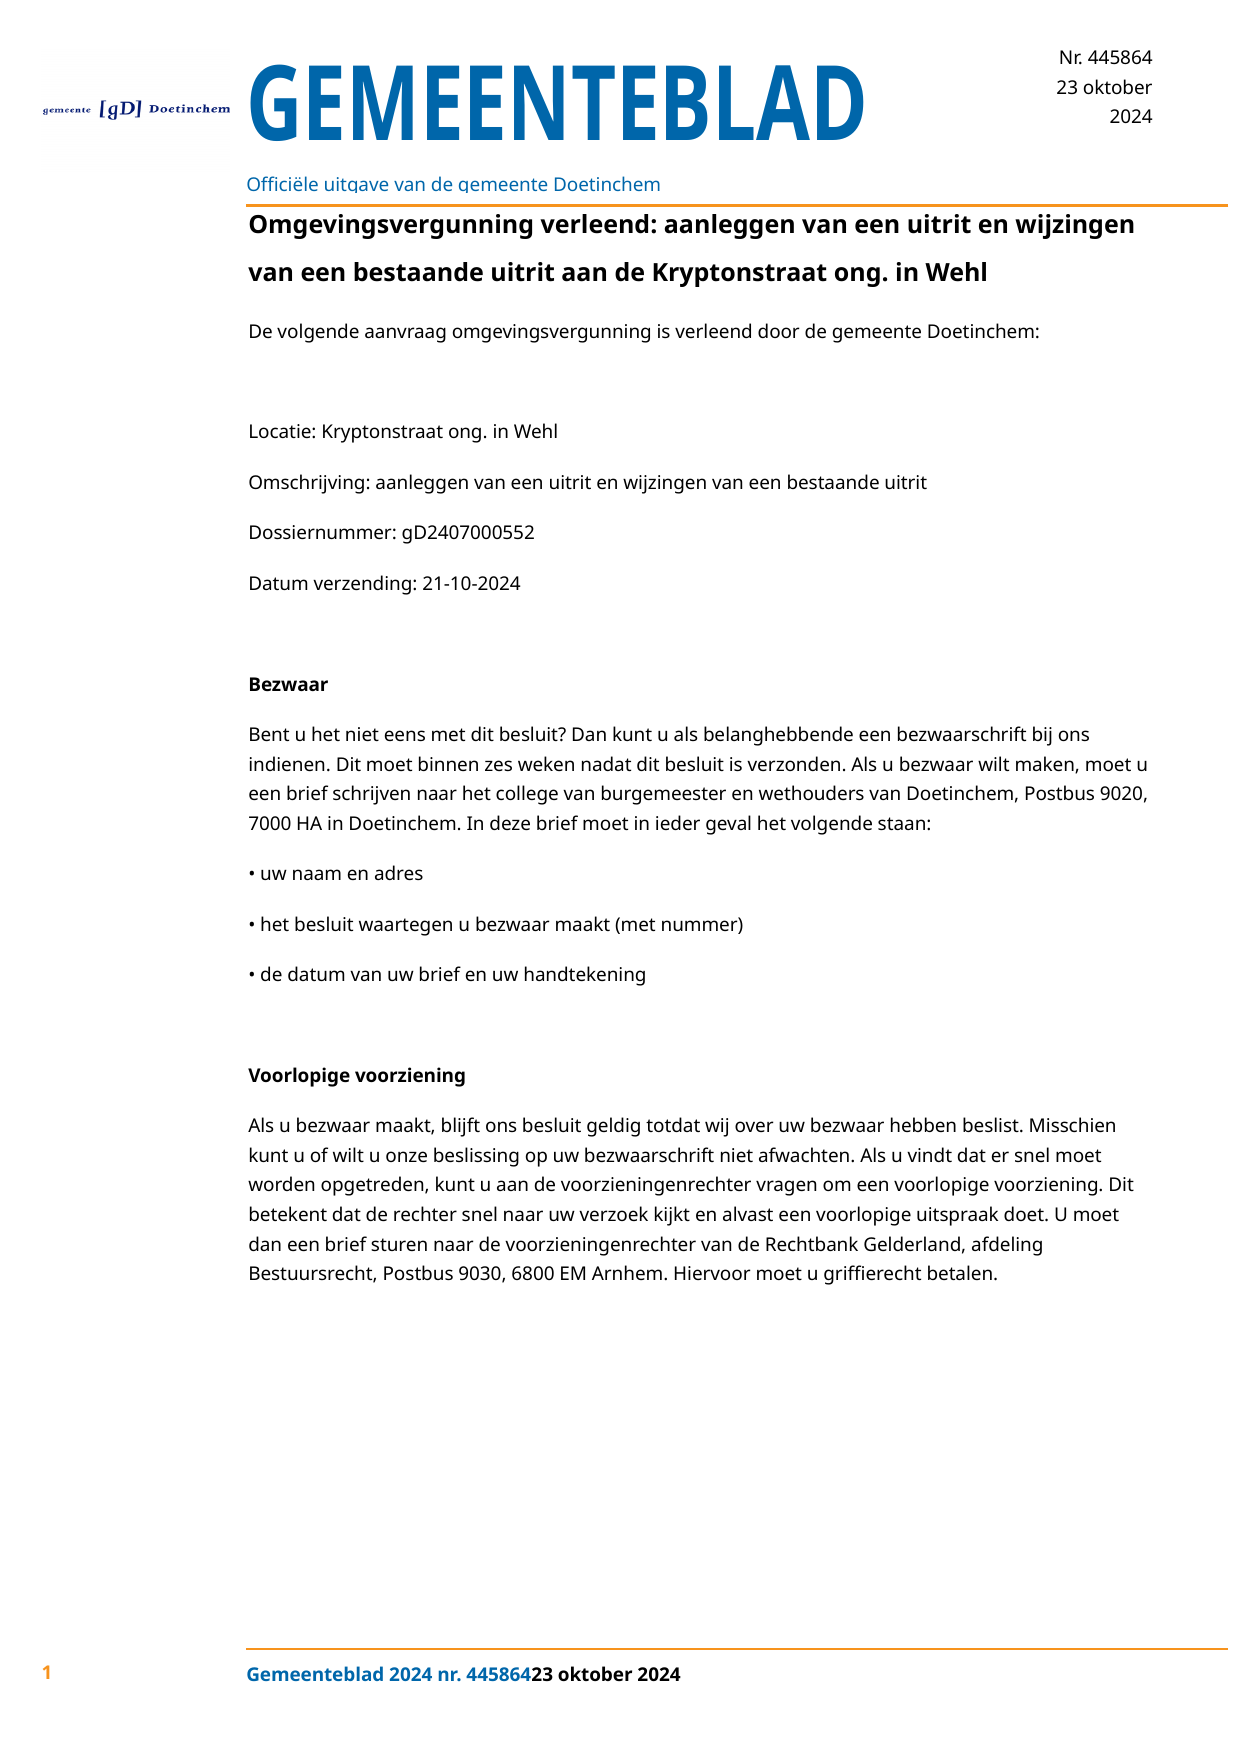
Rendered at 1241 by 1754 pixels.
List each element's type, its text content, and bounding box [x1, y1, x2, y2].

text Datum verzending: 21-10-2024 [248, 570, 1152, 596]
text Omgevingsvergunning verleend: aanleggen van een uitrit en wijzingen van een bestaande uitrit aan de Kryptonstraat ong. in Wehl [248, 207, 1152, 288]
picture [41, 47, 231, 172]
text De volgende aanvraag omgevingsvergunning is verleend door de gemeente Doetinchem: [248, 318, 1152, 344]
text Locatie: Kryptonstraat ong. in Wehl [248, 419, 1152, 444]
text • uw naam en adres [248, 860, 1152, 886]
text Omschrijving: aanleggen van een uitrit en wijzingen van een bestaande uitrit [248, 469, 1152, 495]
text Bent u het niet eens met dit besluit? Dan kunt u als belanghebbende een bezwaarschrift bij ons indienen. Dit moet binnen zes weken nadat dit besluit is verzonden. Als u bezwaar wilt maken, moet u een brief schrijven naar het college van burgemeester en wethouders van Doetinchem, Postbus 9020, 7000 HA in Doetinchem. In deze brief moet in ieder geval het volgende staan: [248, 721, 1152, 836]
text Als u bezwaar maakt, blijft ons besluit geldig totdat wij over uw bezwaar hebben beslist. Misschien kunt u of wilt u onze beslissing op uw bezwaarschrift niet afwachten. Als u vindt dat er snel moet worden opgetreden, kunt u aan de voorzieningenrechter vragen om een voorlopige voorziening. Dit betekent dat de rechter snel naar uw verzoek kijkt en alvast een voorlopige uitspraak doet. U moet dan een brief sturen naar de voorzieningenrechter van de Rechtbank Gelderland, afdeling Bestuursrecht, Postbus 9030, 6800 EM Arnhem. Hiervoor moet u griffierecht betalen. [248, 1112, 1152, 1286]
text • de datum van uw brief en uw handtekening [248, 961, 1152, 987]
text Bezwaar [248, 671, 1152, 697]
text • het besluit waartegen u bezwaar maakt (met nummer) [248, 911, 1152, 937]
text Voorlopige voorziening [248, 1062, 1152, 1088]
text Dossiernummer: gD2407000552 [248, 519, 1152, 545]
